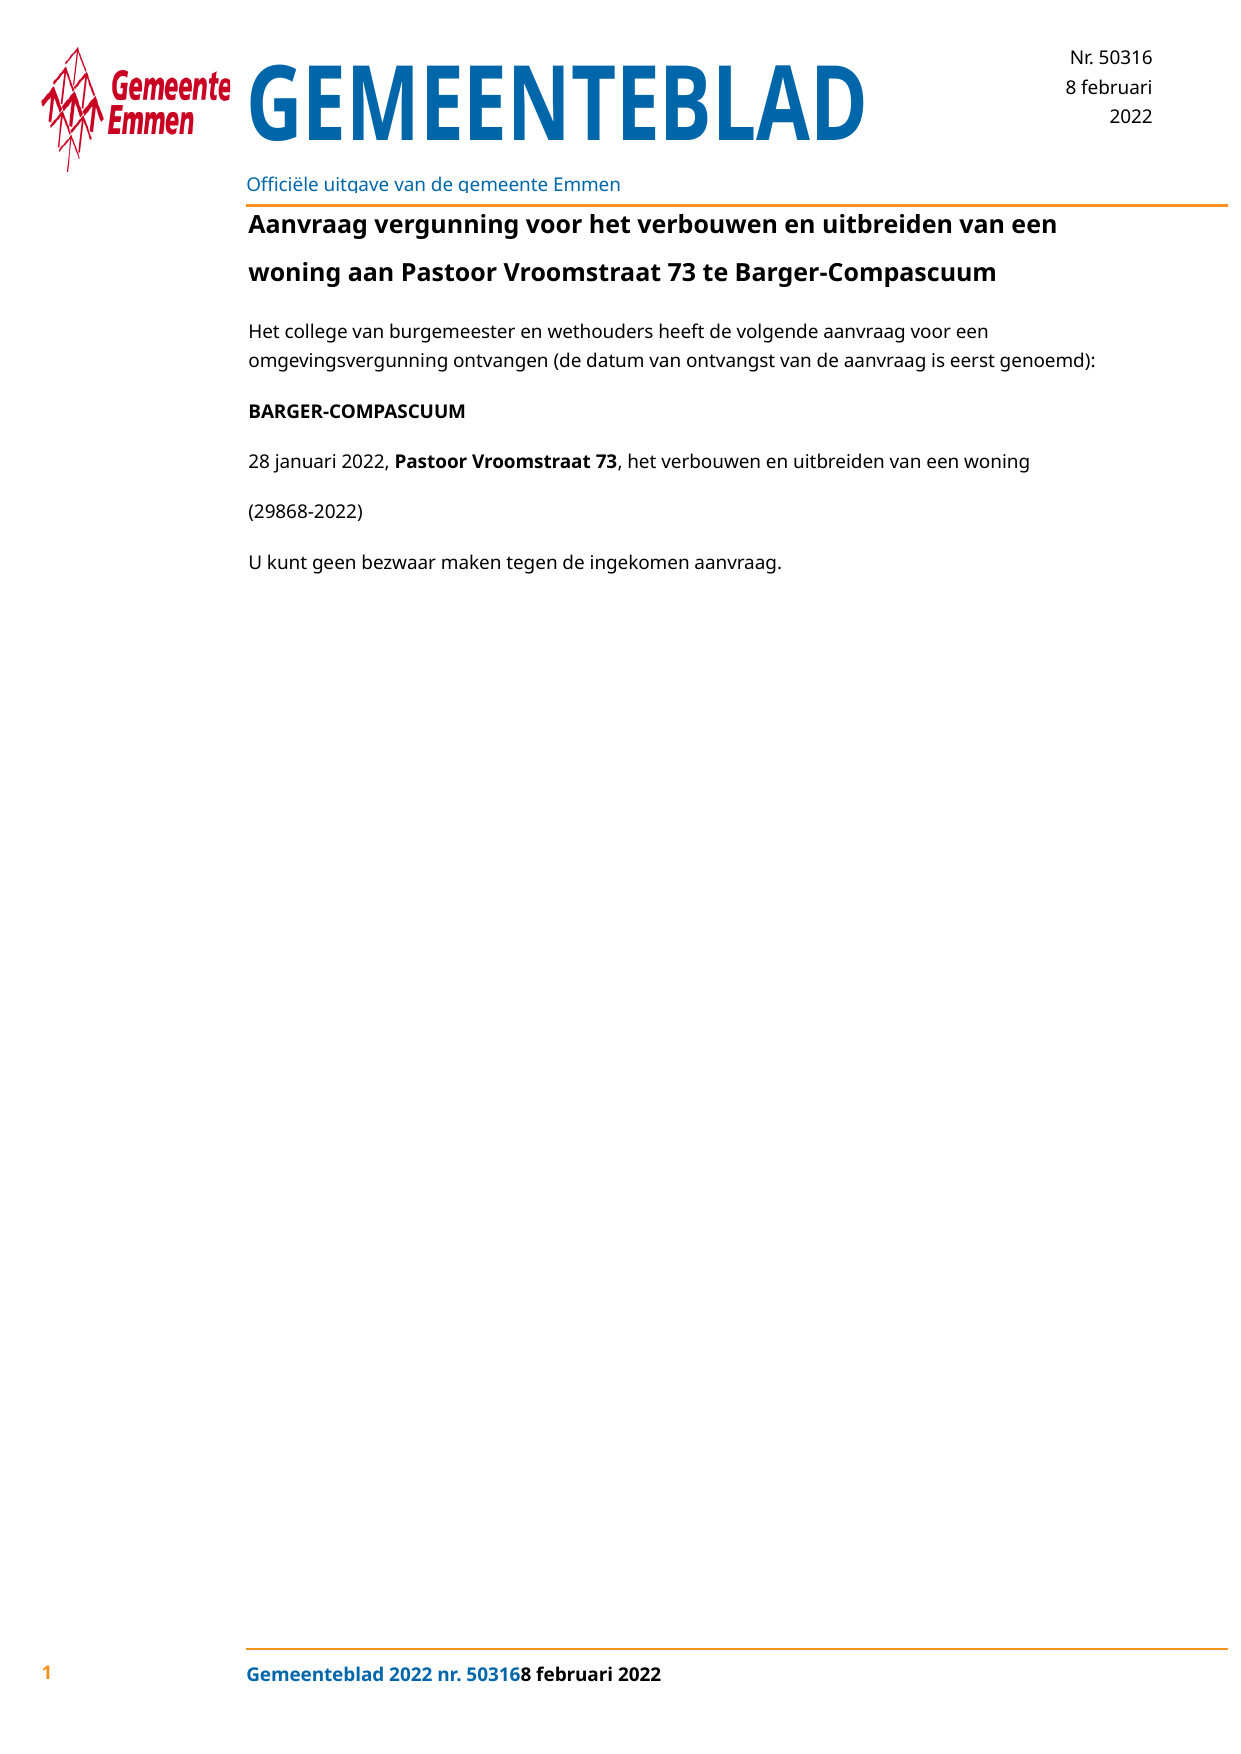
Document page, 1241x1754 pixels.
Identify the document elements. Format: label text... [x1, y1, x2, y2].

picture [41, 47, 231, 172]
text (29868-2022) [248, 499, 1152, 524]
text U kunt geen bezwaar maken tegen de ingekomen aanvraag. [248, 549, 1152, 575]
text 28 januari 2022, Pastoor Vroomstraat 73, het verbouwen en uitbreiden van een woning [248, 448, 1152, 474]
text Aanvraag vergunning voor het verbouwen en uitbreiden van een woning aan Pastoor Vroomstraat 73 te Barger-Compascuum [248, 207, 1152, 288]
text Het college van burgemeester en wethouders heeft de volgende aanvraag voor een omgevingsvergunning ontvangen (de datum van ontvangst van de aanvraag is eerst genoemd): [248, 318, 1152, 373]
text BARGER-COMPASCUUM [248, 398, 1152, 424]
